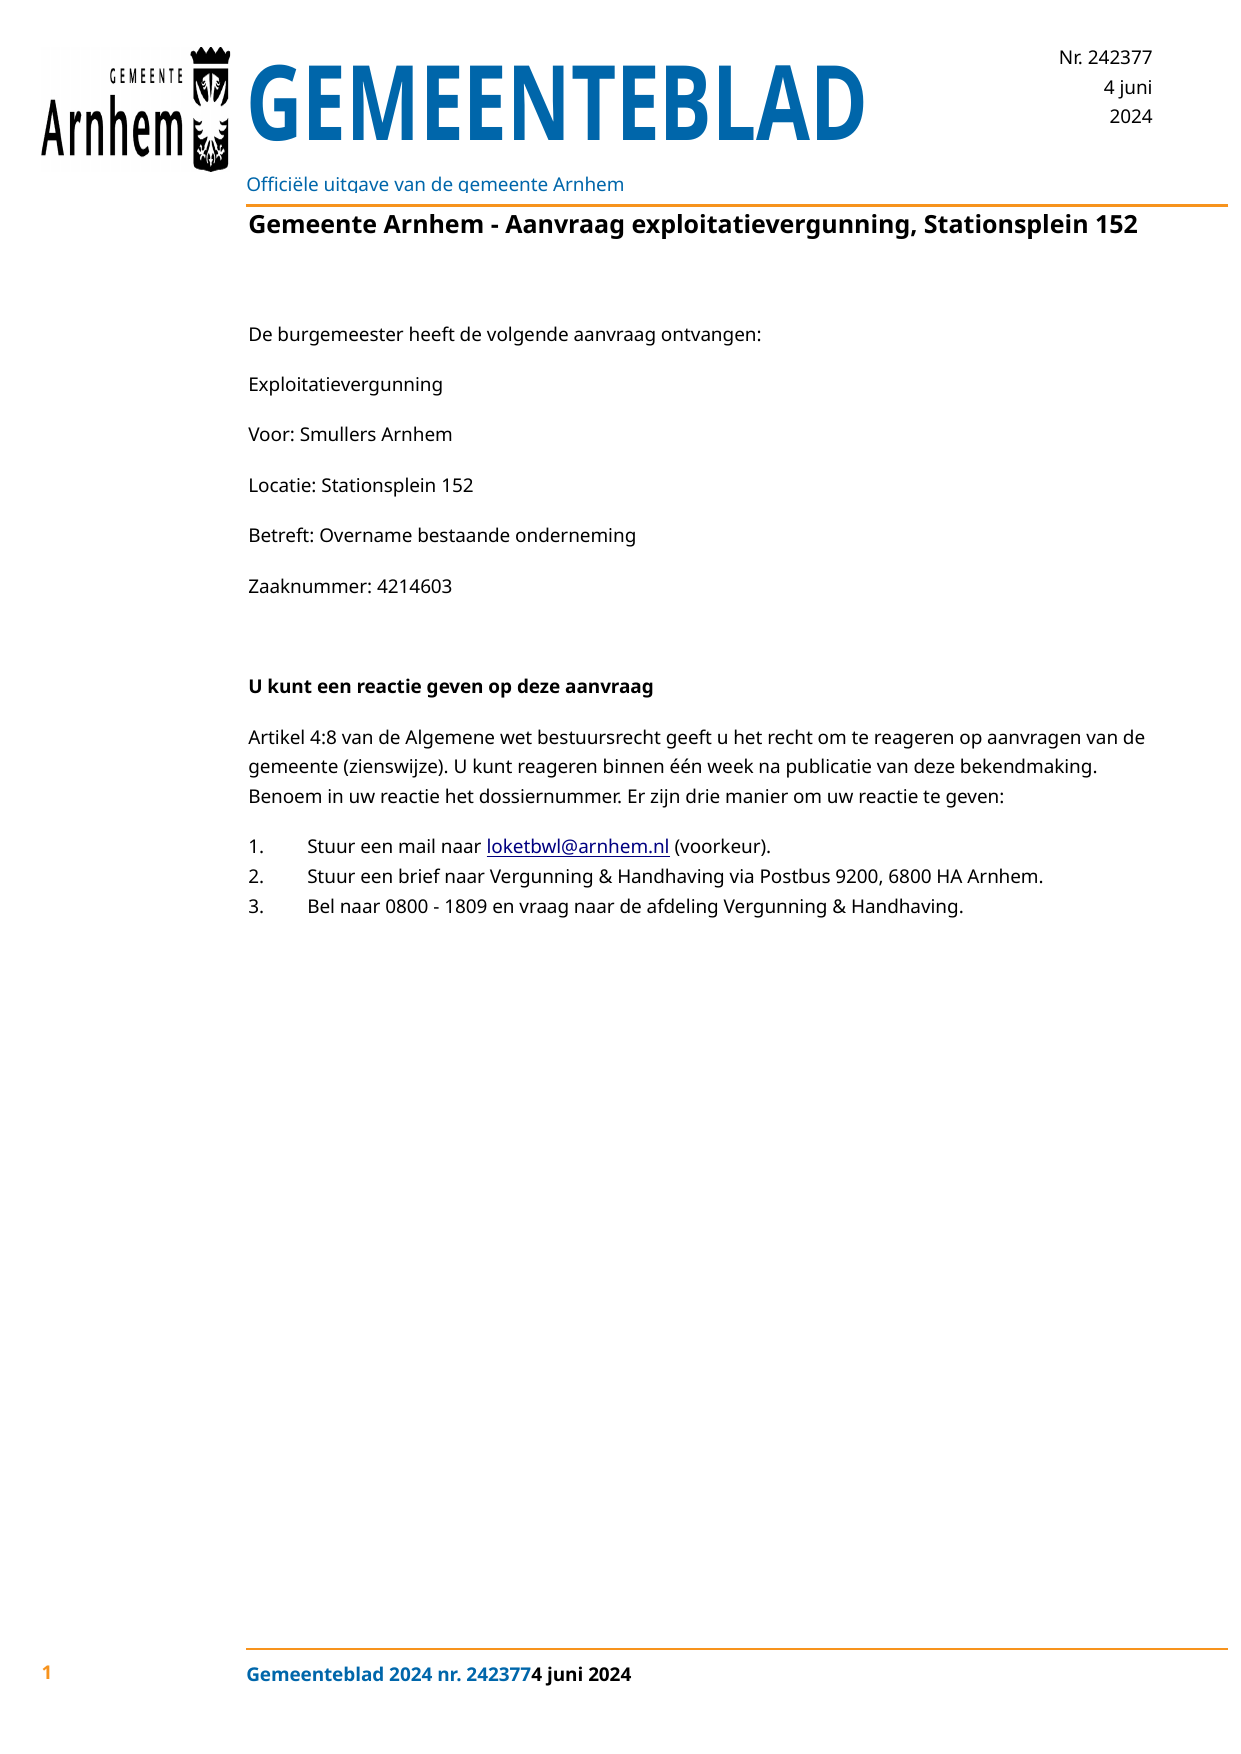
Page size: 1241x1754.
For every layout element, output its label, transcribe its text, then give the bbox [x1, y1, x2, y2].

text De burgemeester heeft de volgende aanvraag ontvangen: [248, 321, 1152, 346]
picture [41, 47, 231, 172]
text U kunt een reactie geven op deze aanvraag [248, 674, 1152, 699]
text Gemeente Arnhem - Aanvraag exploitatievergunning, Stationsplein 152 [248, 207, 1152, 241]
list Bel naar 0800 - 1809 en vraag naar de afdeling Vergunning & Handhaving. [248, 893, 1152, 918]
list Stuur een brief naar Vergunning & Handhaving via Postbus 9200, 6800 HA Arnhem. [248, 863, 1152, 889]
text Voor: Smullers Arnhem [248, 422, 1152, 447]
text Zaaknummer: 4214603 [248, 573, 1152, 598]
text Locatie: Stationsplein 152 [248, 472, 1152, 498]
text Artikel 4:8 van de Algemene wet bestuursrecht geeft u het recht om te reageren op aanvragen van de gemeente (zienswijze). U kunt reageren binnen één week na publicatie van deze bekendmaking. Benoem in uw reactie het dossiernummer. Er zijn drie manier om uw reactie te geven: [248, 724, 1152, 809]
text Betreft: Overname bestaande onderneming [248, 522, 1152, 548]
text Exploitatievergunning [248, 371, 1152, 397]
list Stuur een mail naar loketbwl@arnhem.nl (voorkeur). [248, 834, 1152, 859]
